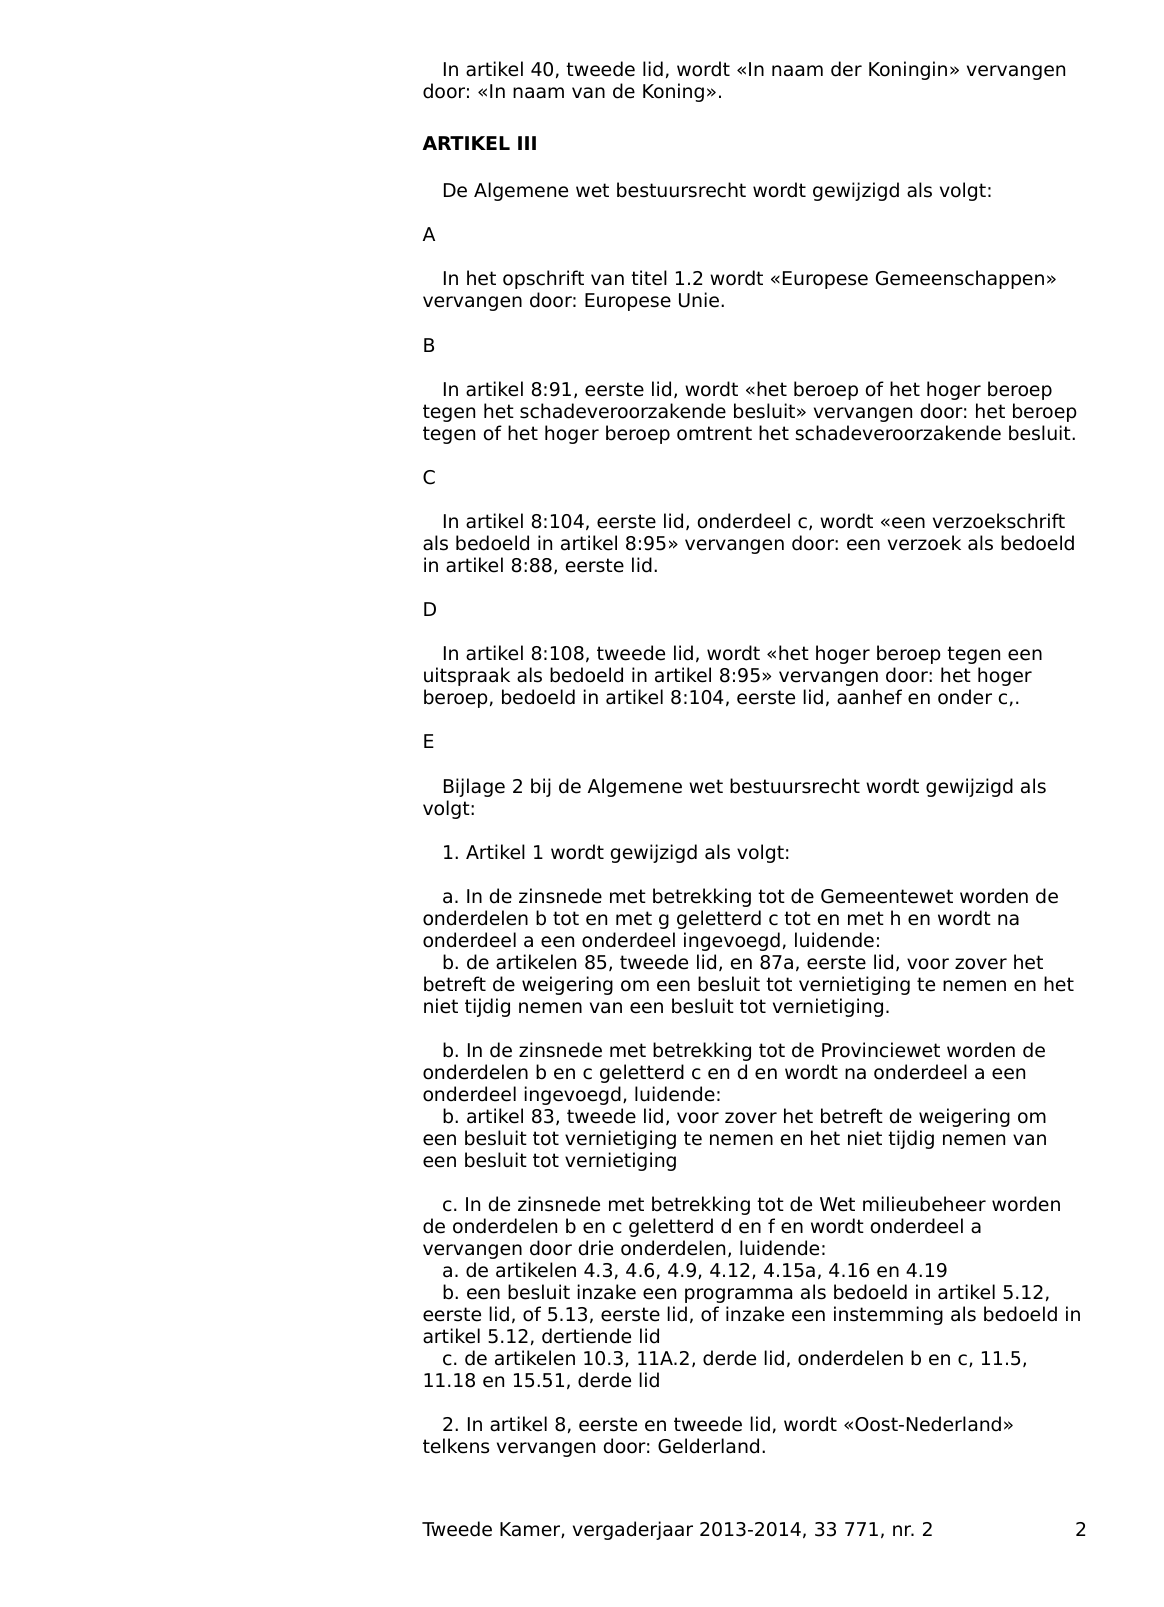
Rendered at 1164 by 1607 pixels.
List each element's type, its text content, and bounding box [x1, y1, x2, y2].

text In het opschrift van titel 1.2 wordt «Europese Gemeenschappen» vervangen door: Europese Unie. [422, 268, 1087, 312]
text E [422, 731, 1087, 753]
text b. In de zinsnede met betrekking tot de Provinciewet worden de onderdelen b en c geletterd c en d en wordt na onderdeel a een onderdeel ingevoegd, luidende: [422, 1040, 1087, 1106]
text b. een besluit inzake een programma als bedoeld in artikel 5.12, eerste lid, of 5.13, eerste lid, of inzake een instemming als bedoeld in artikel 5.12, dertiende lid [422, 1282, 1087, 1348]
text B [422, 334, 1087, 356]
subtitle ARTIKEL III [422, 133, 1087, 155]
text b. artikel 83, tweede lid, voor zover het betreft de weigering om een besluit tot vernietiging te nemen en het niet tijdig nemen van een besluit tot vernietiging [422, 1106, 1087, 1172]
text a. de artikelen 4.3, 4.6, 4.9, 4.12, 4.15a, 4.16 en 4.19 [422, 1260, 1087, 1282]
text D [422, 599, 1087, 621]
text In artikel 8:91, eerste lid, wordt «het beroep of het hoger beroep tegen het schadeveroorzakende besluit» vervangen door: het beroep tegen of het hoger beroep omtrent het schadeveroorzakende besluit. [422, 379, 1087, 444]
text In artikel 8:104, eerste lid, onderdeel c, wordt «een verzoekschrift als bedoeld in artikel 8:95» vervangen door: een verzoek als bedoeld in artikel 8:88, eerste lid. [422, 511, 1087, 577]
text A [422, 224, 1087, 246]
text In artikel 8:108, tweede lid, wordt «het hoger beroep tegen een uitspraak als bedoeld in artikel 8:95» vervangen door: het hoger beroep, bedoeld in artikel 8:104, eerste lid, aanhef en onder c,. [422, 643, 1087, 709]
text De Algemene wet bestuursrecht wordt gewijzigd als volgt: [422, 180, 1087, 202]
text c. In de zinsnede met betrekking tot de Wet milieubeheer worden de onderdelen b en c geletterd d en f en wordt onderdeel a vervangen door drie onderdelen, luidende: [422, 1194, 1087, 1260]
text In artikel 40, tweede lid, wordt «In naam der Koningin» vervangen door: «In naam van de Koning». [422, 59, 1087, 103]
text c. de artikelen 10.3, 11A.2, derde lid, onderdelen b en c, 11.5, 11.18 en 15.51, derde lid [422, 1348, 1087, 1392]
text b. de artikelen 85, tweede lid, en 87a, eerste lid, voor zover het betreft de weigering om een besluit tot vernietiging te nemen en het niet tijdig nemen van een besluit tot vernietiging. [422, 952, 1087, 1018]
text C [422, 467, 1087, 489]
text 2. In artikel 8, eerste en tweede lid, wordt «Oost-Nederland» telkens vervangen door: Gelderland. [422, 1414, 1087, 1458]
text Bijlage 2 bij de Algemene wet bestuursrecht wordt gewijzigd als volgt: [422, 776, 1087, 819]
text a. In de zinsnede met betrekking tot de Gemeentewet worden de onderdelen b tot en met g geletterd c tot en met h en wordt na onderdeel a een onderdeel ingevoegd, luidende: [422, 886, 1087, 952]
text 1. Artikel 1 wordt gewijzigd als volgt: [422, 842, 1087, 864]
